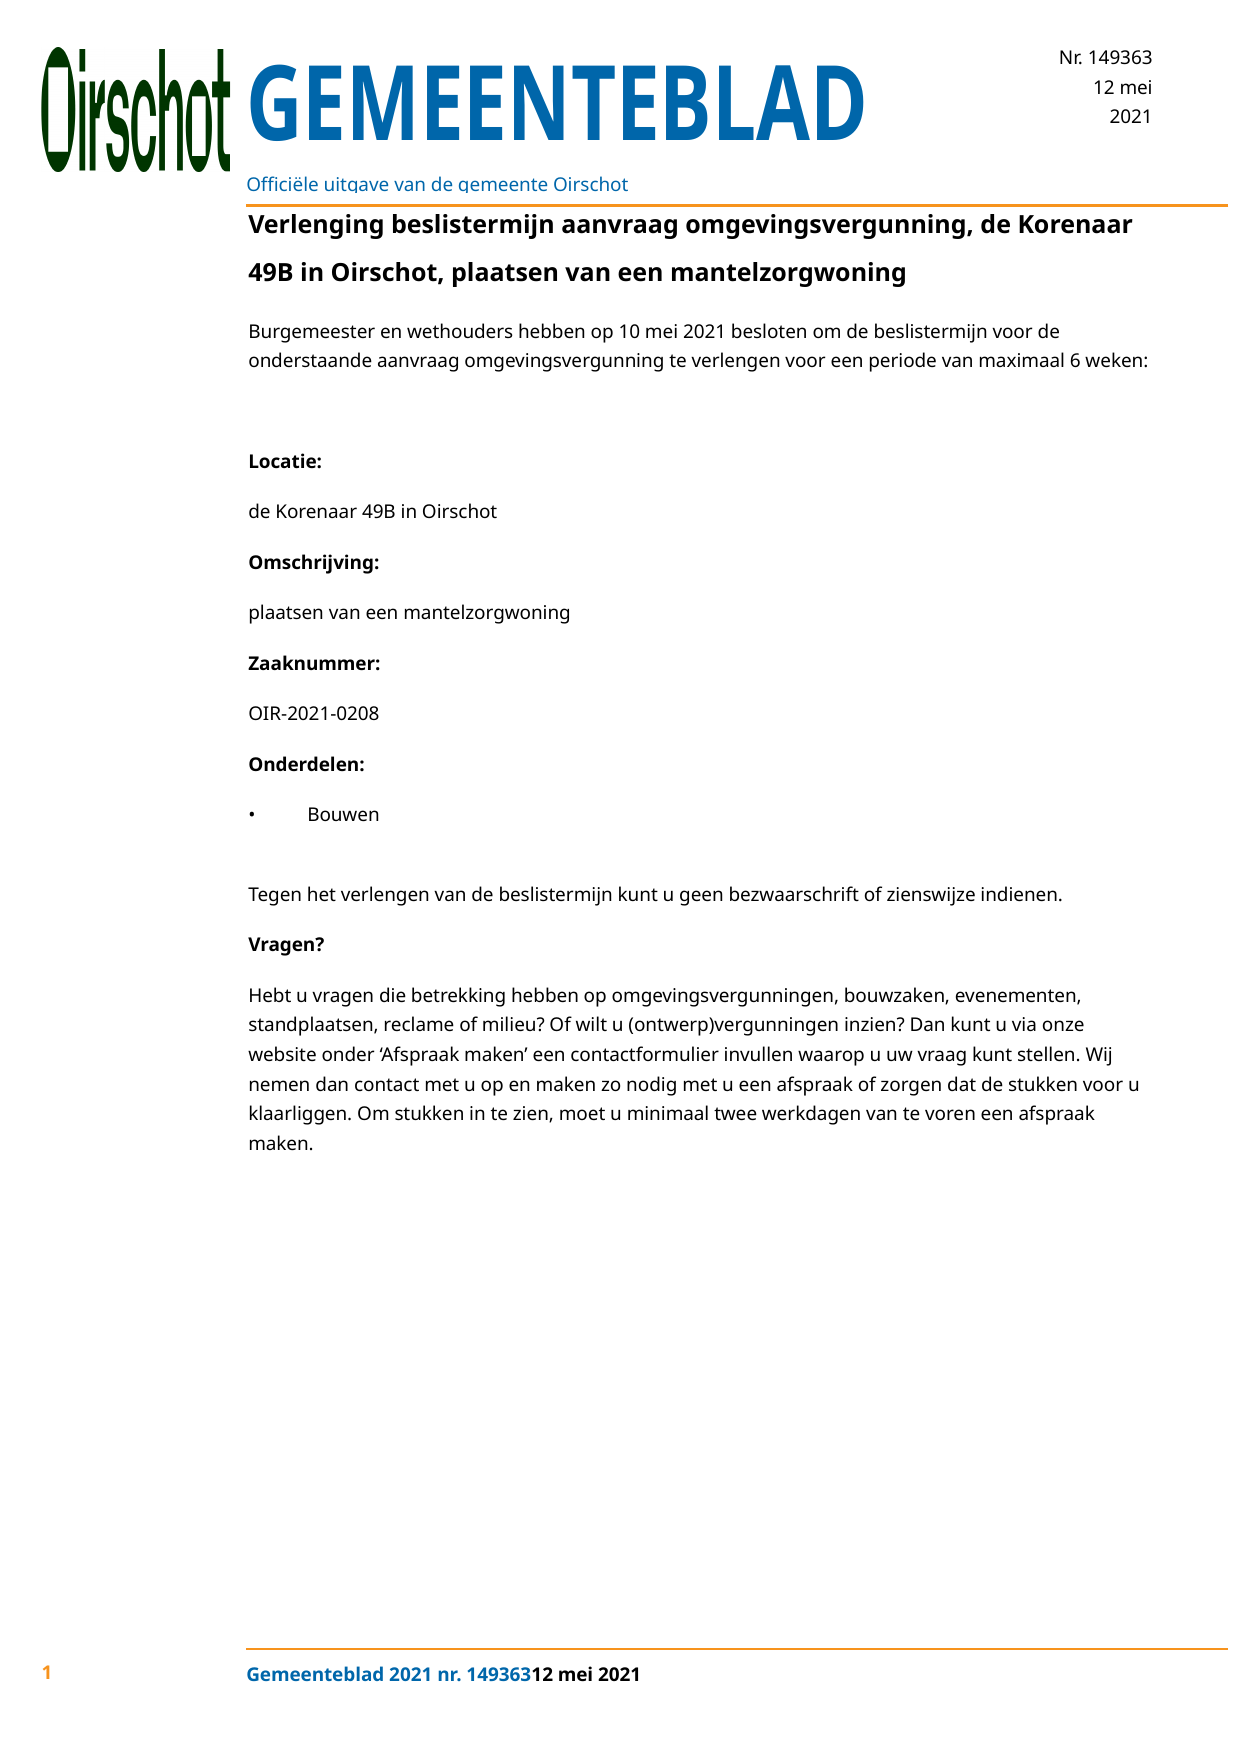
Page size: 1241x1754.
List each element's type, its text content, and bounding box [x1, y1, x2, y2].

picture [41, 47, 231, 172]
text Verlenging beslistermijn aanvraag omgevingsvergunning, de Korenaar 49B in Oirschot, plaatsen van een mantelzorgwoning [248, 207, 1152, 288]
text Onderdelen: [248, 751, 1152, 777]
text Omschrijving: [248, 549, 1152, 575]
text Burgemeester en wethouders hebben op 10 mei 2021 besloten om de beslistermijn voor de onderstaande aanvraag omgevingsvergunning te verlengen voor een periode van maximaal 6 weken: [248, 318, 1152, 373]
text OIR-2021-0208 [248, 700, 1152, 726]
text plaatsen van een mantelzorgwoning [248, 599, 1152, 625]
text de Korenaar 49B in Oirschot [248, 499, 1152, 524]
text Locatie: [248, 448, 1152, 474]
text Zaaknummer: [248, 650, 1152, 676]
text Tegen het verlengen van de beslistermijn kunt u geen bezwaarschrift of zienswijze indienen. [248, 881, 1152, 907]
text Hebt u vragen die betrekking hebben op omgevingsvergunningen, bouwzaken, evenementen, standplaatsen, reclame of milieu? Of wilt u (ontwerp)vergunningen inzien? Dan kunt u via onze website onder ‘Afspraak maken’ een contactformulier invullen waarop u uw vraag kunt stellen. Wij nemen dan contact met u op en maken zo nodig met u een afspraak of zorgen dat de stukken voor u klaarliggen. Om stukken in te zien, moet u minimaal twee werkdagen van te voren een afspraak maken. [248, 982, 1152, 1156]
text Vragen? [248, 932, 1152, 957]
list Bouwen [248, 801, 1152, 827]
